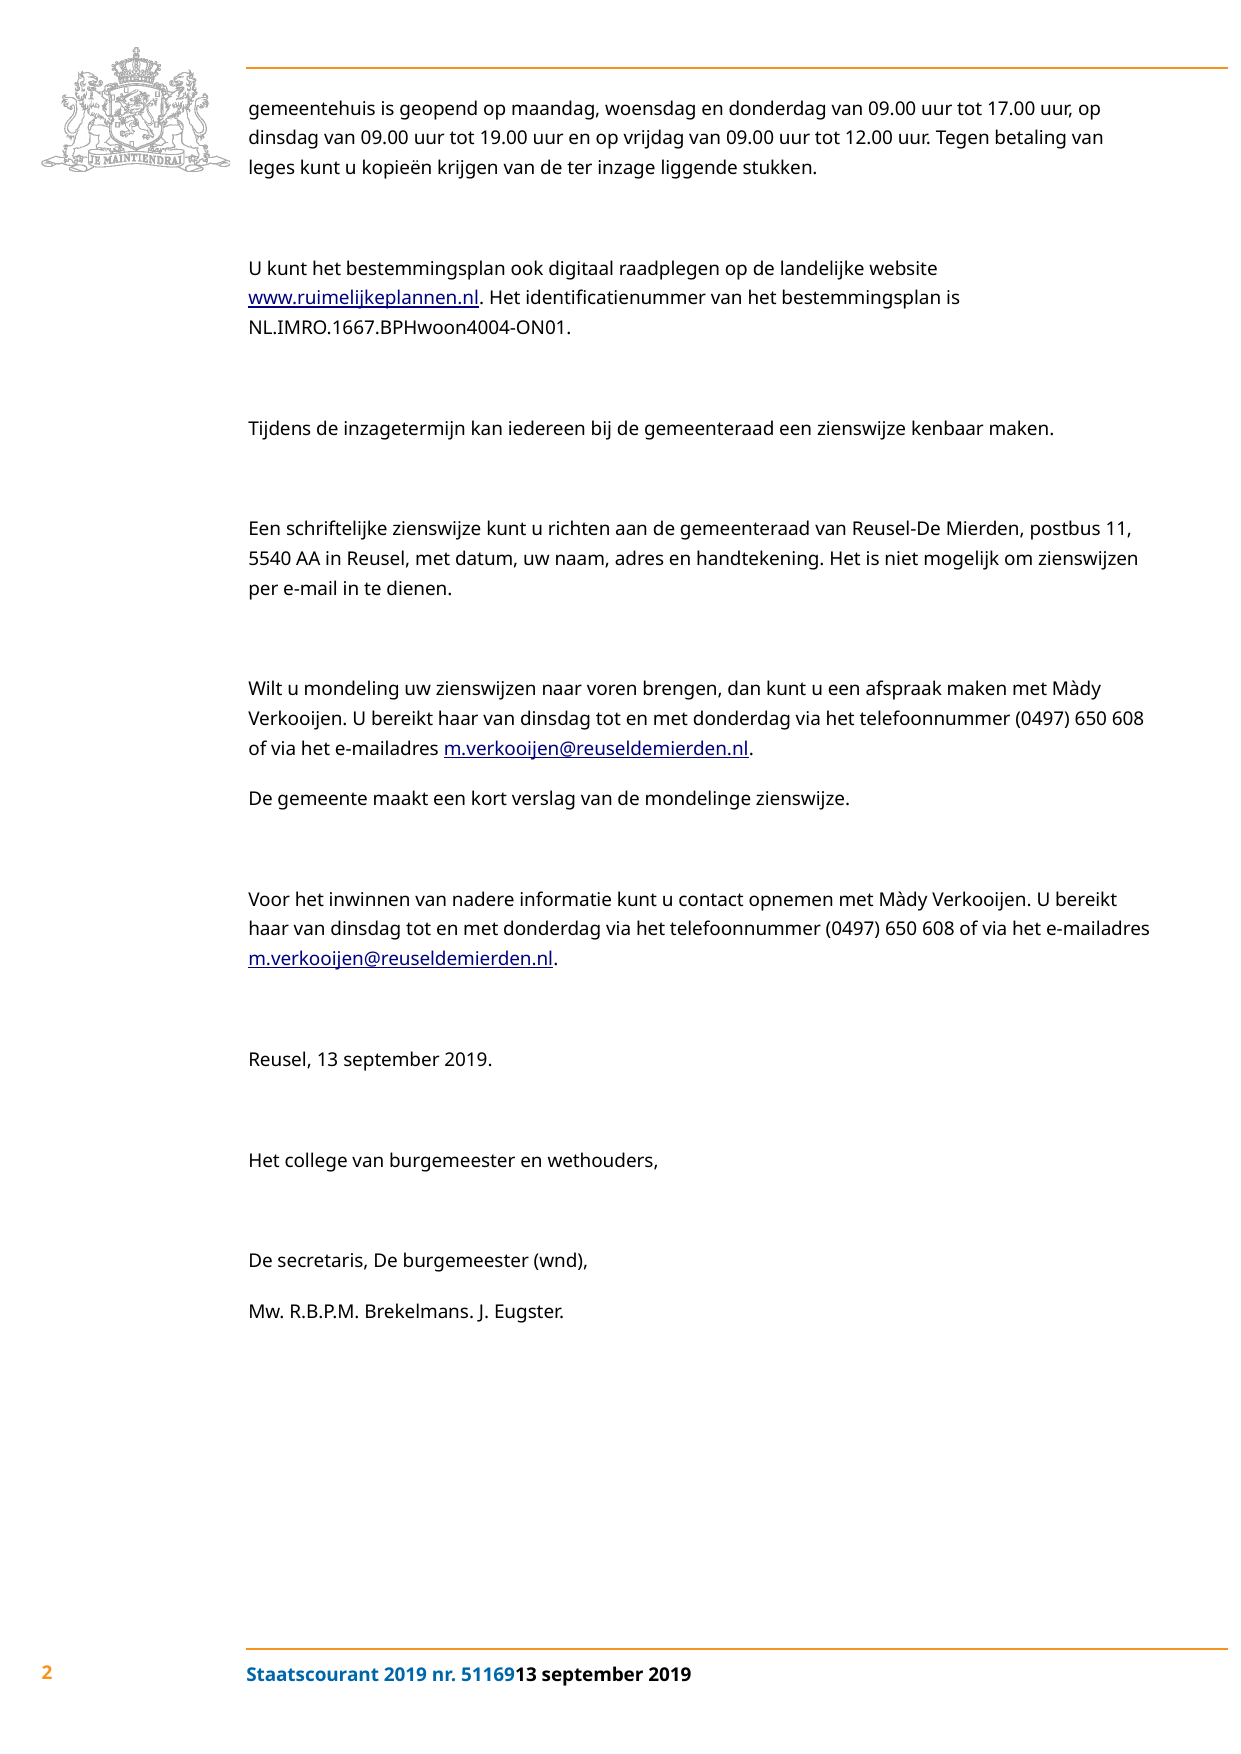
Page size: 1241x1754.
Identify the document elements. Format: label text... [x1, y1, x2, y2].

text Reusel, 13 september 2019. [248, 1046, 1152, 1072]
text Het college van burgemeester en wethouders, [248, 1147, 1152, 1173]
text Mw. R.B.P.M. Brekelmans. J. Eugster. [248, 1298, 1152, 1324]
text Voor het inwinnen van nadere informatie kunt u contact opnemen met Màdy Verkooijen. U bereikt haar van dinsdag tot en met donderdag via het telefoonnummer (0497) 650 608 of via het e-mailadres m.verkooijen@reuseldemierden.nl. [248, 886, 1152, 971]
text gemeentehuis is geopend op maandag, woensdag en donderdag van 09.00 uur tot 17.00 uur, op dinsdag van 09.00 uur tot 19.00 uur en op vrijdag van 09.00 uur tot 12.00 uur. Tegen betaling van leges kunt u kopieën krijgen van de ter inzage liggende stukken. [248, 95, 1152, 180]
text U kunt het bestemmingsplan ook digitaal raadplegen op de landelijke website www.ruimelijkeplannen.nl. Het identificatienummer van het bestemmingsplan is NL.IMRO.1667.BPHwoon4004-ON01. [248, 255, 1152, 340]
picture [41, 47, 231, 172]
text Een schriftelijke zienswijze kunt u richten aan de gemeenteraad van Reusel-De Mierden, postbus 11, 5540 AA in Reusel, met datum, uw naam, adres en handtekening. Het is niet mogelijk om zienswijzen per e-mail in te dienen. [248, 516, 1152, 601]
text Wilt u mondeling uw zienswijzen naar voren brengen, dan kunt u een afspraak maken met Màdy Verkooijen. U bereikt haar van dinsdag tot en met donderdag via het telefoonnummer (0497) 650 608 of via het e-mailadres m.verkooijen@reuseldemierden.nl. [248, 676, 1152, 761]
text De secretaris, De burgemeester (wnd), [248, 1248, 1152, 1273]
text De gemeente maakt een kort verslag van de mondelinge zienswijze. [248, 785, 1152, 811]
text Tijdens de inzagetermijn kan iedereen bij de gemeenteraad een zienswijze kenbaar maken. [248, 415, 1152, 441]
